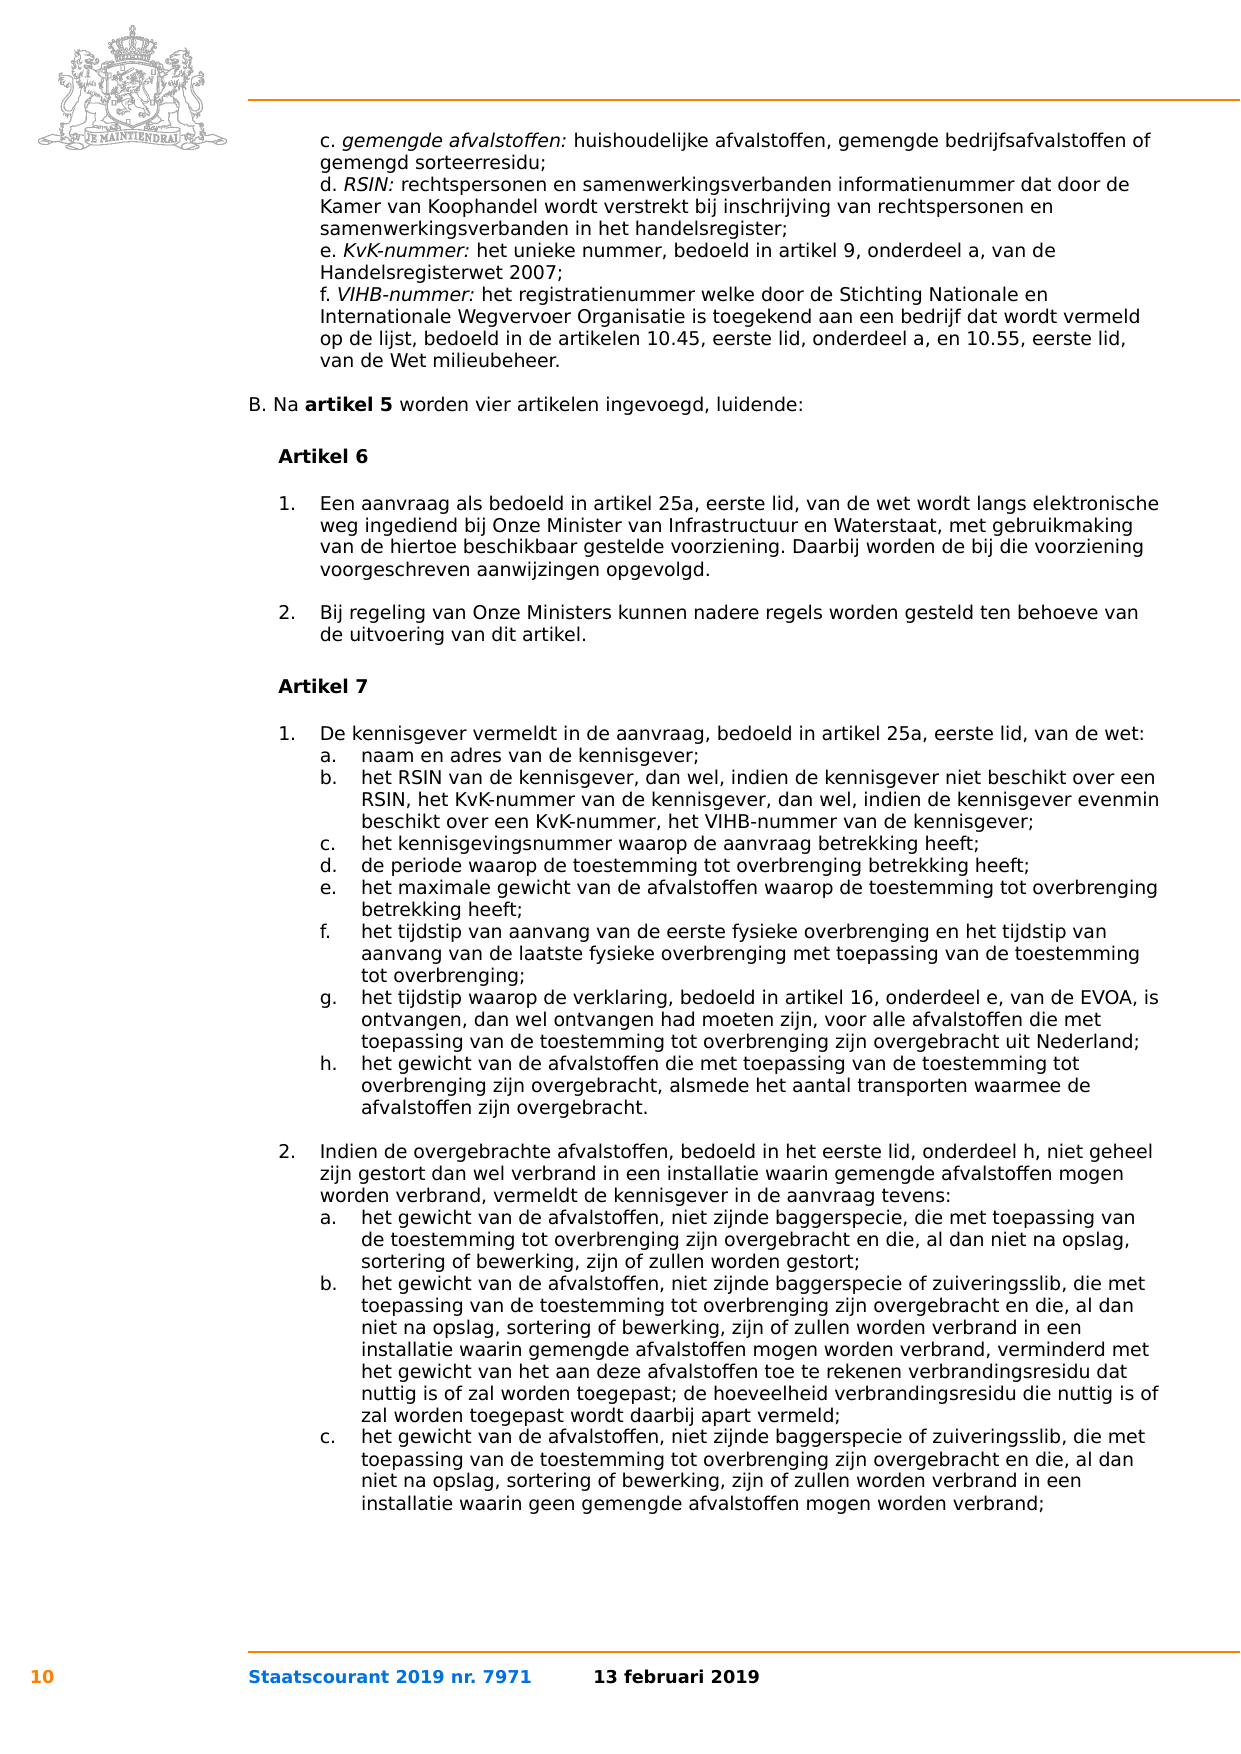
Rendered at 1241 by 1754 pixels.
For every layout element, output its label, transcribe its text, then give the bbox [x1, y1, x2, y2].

text 2. Indien de overgebrachte afvalstoffen, bedoeld in het eerste lid, onderdeel h, niet geheel zijn gestort dan wel verbrand in een installatie waarin gemengde afvalstoffen mogen worden verbrand, vermeldt de kennisgever in de aanvraag tevens: [278, 1141, 1163, 1207]
text B. Na artikel 5 worden vier artikelen ingevoegd, luidende: [248, 393, 1163, 416]
text a. naam en adres van de kennisgever; [319, 745, 1163, 767]
text c. gemengde afvalstoffen: huishoudelijke afvalstoffen, gemengde bedrijfsafvalstoffen of gemengd sorteerresidu; [319, 130, 1163, 174]
text h. het gewicht van de afvalstoffen die met toepassing van de toestemming tot overbrenging zijn overgebracht, alsmede het aantal transporten waarmee de afvalstoffen zijn overgebracht. [319, 1053, 1163, 1119]
text 1. De kennisgever vermeldt in de aanvraag, bedoeld in artikel 25a, eerste lid, van de wet: [278, 723, 1163, 745]
subtitle Artikel 6 [278, 446, 1163, 467]
text 1. Een aanvraag als bedoeld in artikel 25a, eerste lid, van de wet wordt langs elektronische weg ingediend bij Onze Minister van Infrastructuur en Waterstaat, met gebruikmaking van de hiertoe beschikbaar gestelde voorziening. Daarbij worden de bij die voorziening voorgeschreven aanwijzingen opgevolgd. [278, 492, 1163, 580]
text b. het gewicht van de afvalstoffen, niet zijnde baggerspecie of zuiveringsslib, die met toepassing van de toestemming tot overbrenging zijn overgebracht en die, al dan niet na opslag, sortering of bewerking, zijn of zullen worden verbrand in een installatie waarin gemengde afvalstoffen mogen worden verbrand, verminderd met het gewicht van het aan deze afvalstoffen toe te rekenen verbrandingsresidu dat nuttig is of zal worden toegepast; de hoeveelheid verbrandingsresidu die nuttig is of zal worden toegepast wordt daarbij apart vermeld; [319, 1273, 1163, 1426]
text e. KvK-nummer: het unieke nummer, bedoeld in artikel 9, onderdeel a, van de Handelsregisterwet 2007; [319, 240, 1163, 284]
text f. VIHB-nummer: het registratienummer welke door de Stichting Nationale en Internationale Wegvervoer Organisatie is toegekend aan een bedrijf dat wordt vermeld op de lijst, bedoeld in de artikelen 10.45, eerste lid, onderdeel a, en 10.55, eerste lid, van de Wet milieubeheer. [319, 284, 1163, 372]
text 2. Bij regeling van Onze Ministers kunnen nadere regels worden gesteld ten behoeve van de uitvoering van dit artikel. [278, 602, 1163, 646]
text g. het tijdstip waarop de verklaring, bedoeld in artikel 16, onderdeel e, van de EVOA, is ontvangen, dan wel ontvangen had moeten zijn, voor alle afvalstoffen die met toepassing van de toestemming tot overbrenging zijn overgebracht uit Nederland; [319, 987, 1163, 1053]
text c. het kennisgevingsnummer waarop de aanvraag betrekking heeft; [319, 833, 1163, 855]
text b. het RSIN van de kennisgever, dan wel, indien de kennisgever niet beschikt over een RSIN, het KvK-nummer van de kennisgever, dan wel, indien de kennisgever evenmin beschikt over een KvK-nummer, het VIHB-nummer van de kennisgever; [319, 767, 1163, 833]
text d. RSIN: rechtspersonen en samenwerkingsverbanden informatienummer dat door de Kamer van Koophandel wordt verstrekt bij inschrijving van rechtspersonen en samenwerkingsverbanden in het handelsregister; [319, 174, 1163, 240]
text a. het gewicht van de afvalstoffen, niet zijnde baggerspecie, die met toepassing van de toestemming tot overbrenging zijn overgebracht en die, al dan niet na opslag, sortering of bewerking, zijn of zullen worden gestort; [319, 1207, 1163, 1273]
picture [38, 25, 227, 150]
subtitle Artikel 7 [278, 676, 1163, 698]
text f. het tijdstip van aanvang van de eerste fysieke overbrenging en het tijdstip van aanvang van de laatste fysieke overbrenging met toepassing van de toestemming tot overbrenging; [319, 921, 1163, 987]
text c. het gewicht van de afvalstoffen, niet zijnde baggerspecie of zuiveringsslib, die met toepassing van de toestemming tot overbrenging zijn overgebracht en die, al dan niet na opslag, sortering of bewerking, zijn of zullen worden verbrand in een installatie waarin geen gemengde afvalstoffen mogen worden verbrand; [319, 1426, 1163, 1514]
text e. het maximale gewicht van de afvalstoffen waarop de toestemming tot overbrenging betrekking heeft; [319, 877, 1163, 921]
text d. de periode waarop de toestemming tot overbrenging betrekking heeft; [319, 855, 1163, 877]
